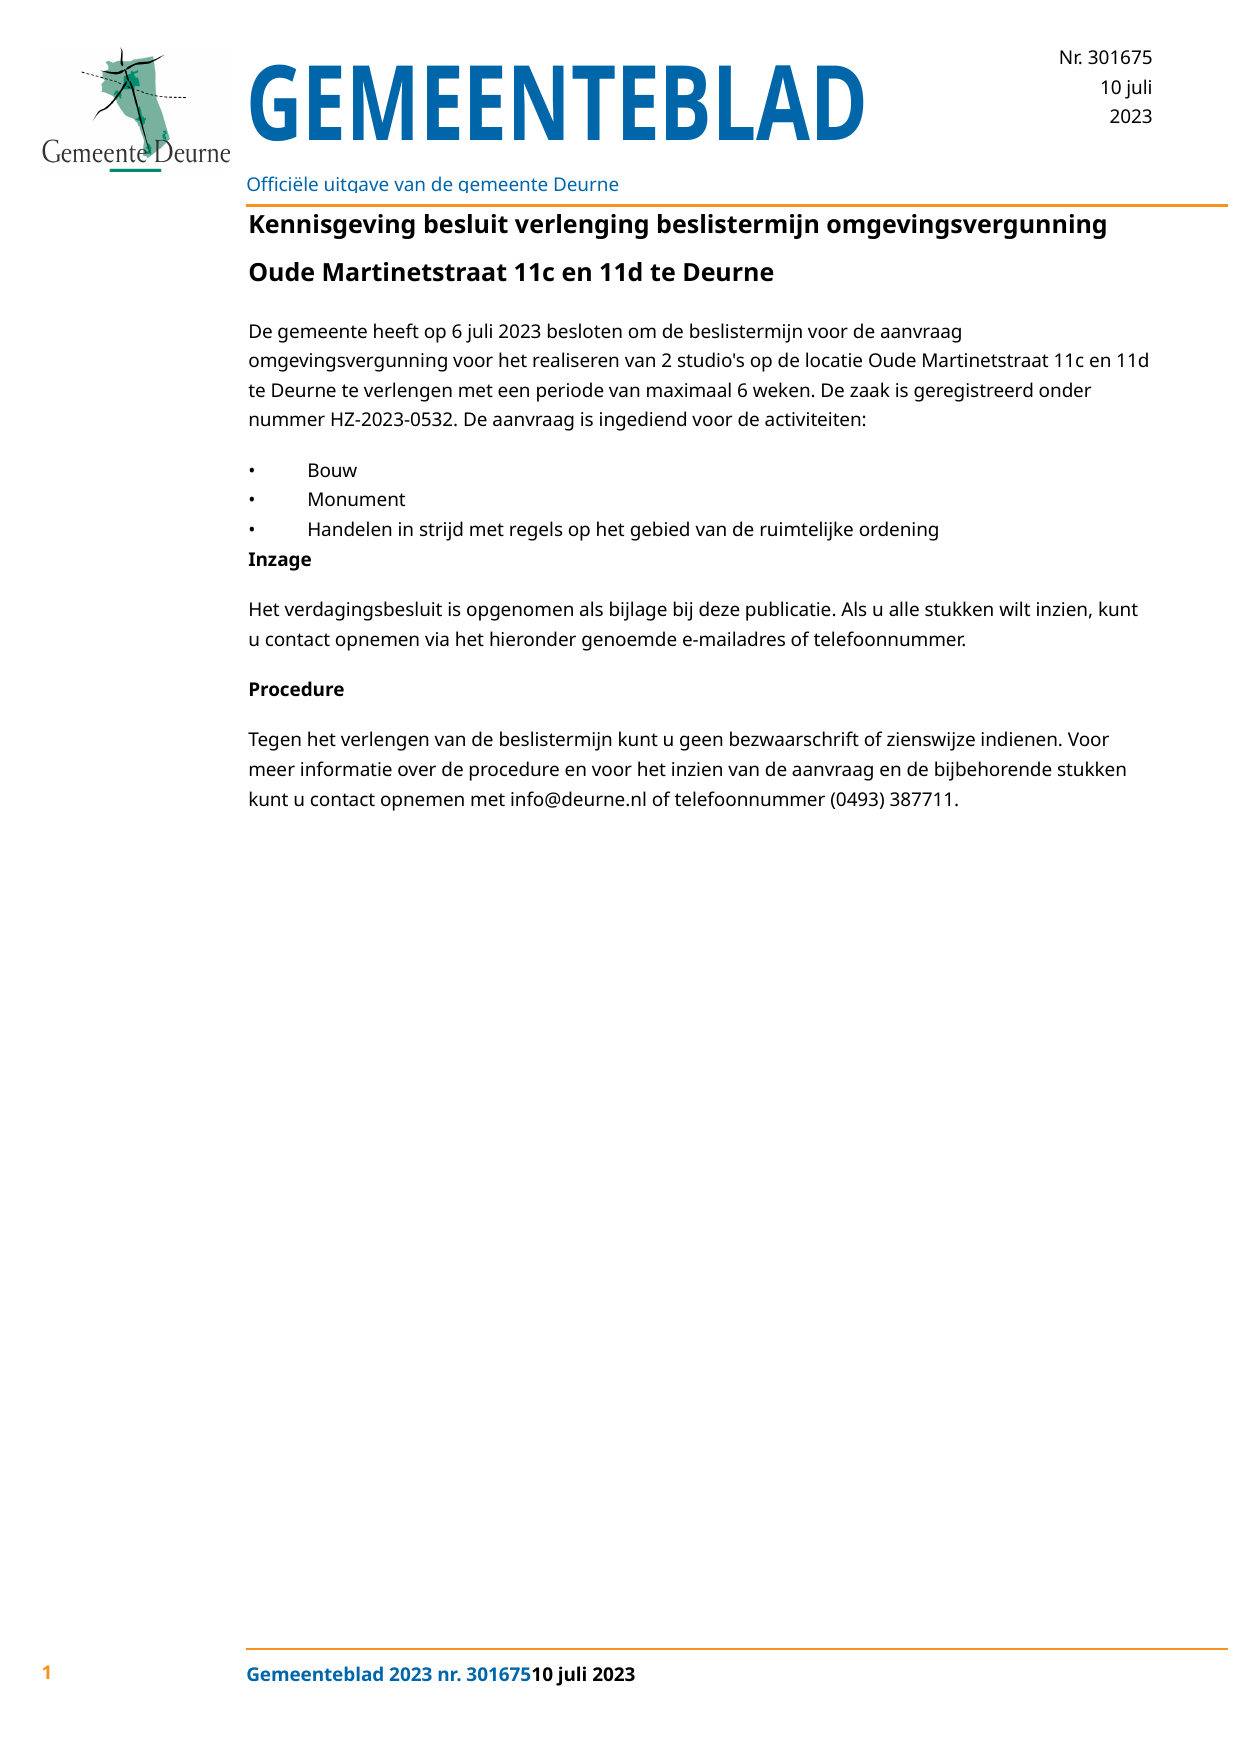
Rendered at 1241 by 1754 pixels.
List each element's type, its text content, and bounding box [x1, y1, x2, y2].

list Bouw [248, 457, 1152, 483]
list Monument [248, 487, 1152, 512]
picture [41, 47, 231, 172]
text Kennisgeving besluit verlenging beslistermijn omgevingsvergunning Oude Martinetstraat 11c en 11d te Deurne [248, 207, 1152, 288]
text Tegen het verlengen van de beslistermijn kunt u geen bezwaarschrift of zienswijze indienen. Voor meer informatie over de procedure en voor het inzien van de aanvraag en de bijbehorende stukken kunt u contact opnemen met info@deurne.nl of telefoonnummer (0493) 387711. [248, 727, 1152, 812]
text Procedure [248, 676, 1152, 702]
text De gemeente heeft op 6 juli 2023 besloten om de beslistermijn voor de aanvraag omgevingsvergunning voor het realiseren van 2 studio's op de locatie Oude Martinetstraat 11c en 11d te Deurne te verlengen met een periode van maximaal 6 weken. De zaak is geregistreerd onder nummer HZ-2023-0532. De aanvraag is ingediend voor de activiteiten: [248, 318, 1152, 432]
text Inzage [248, 546, 1152, 572]
text Het verdagingsbesluit is opgenomen als bijlage bij deze publicatie. Als u alle stukken wilt inzien, kunt u contact opnemen via het hieronder genoemde e-mailadres of telefoonnummer. [248, 596, 1152, 652]
list Handelen in strijd met regels op het gebied van de ruimtelijke ordening [248, 516, 1152, 542]
